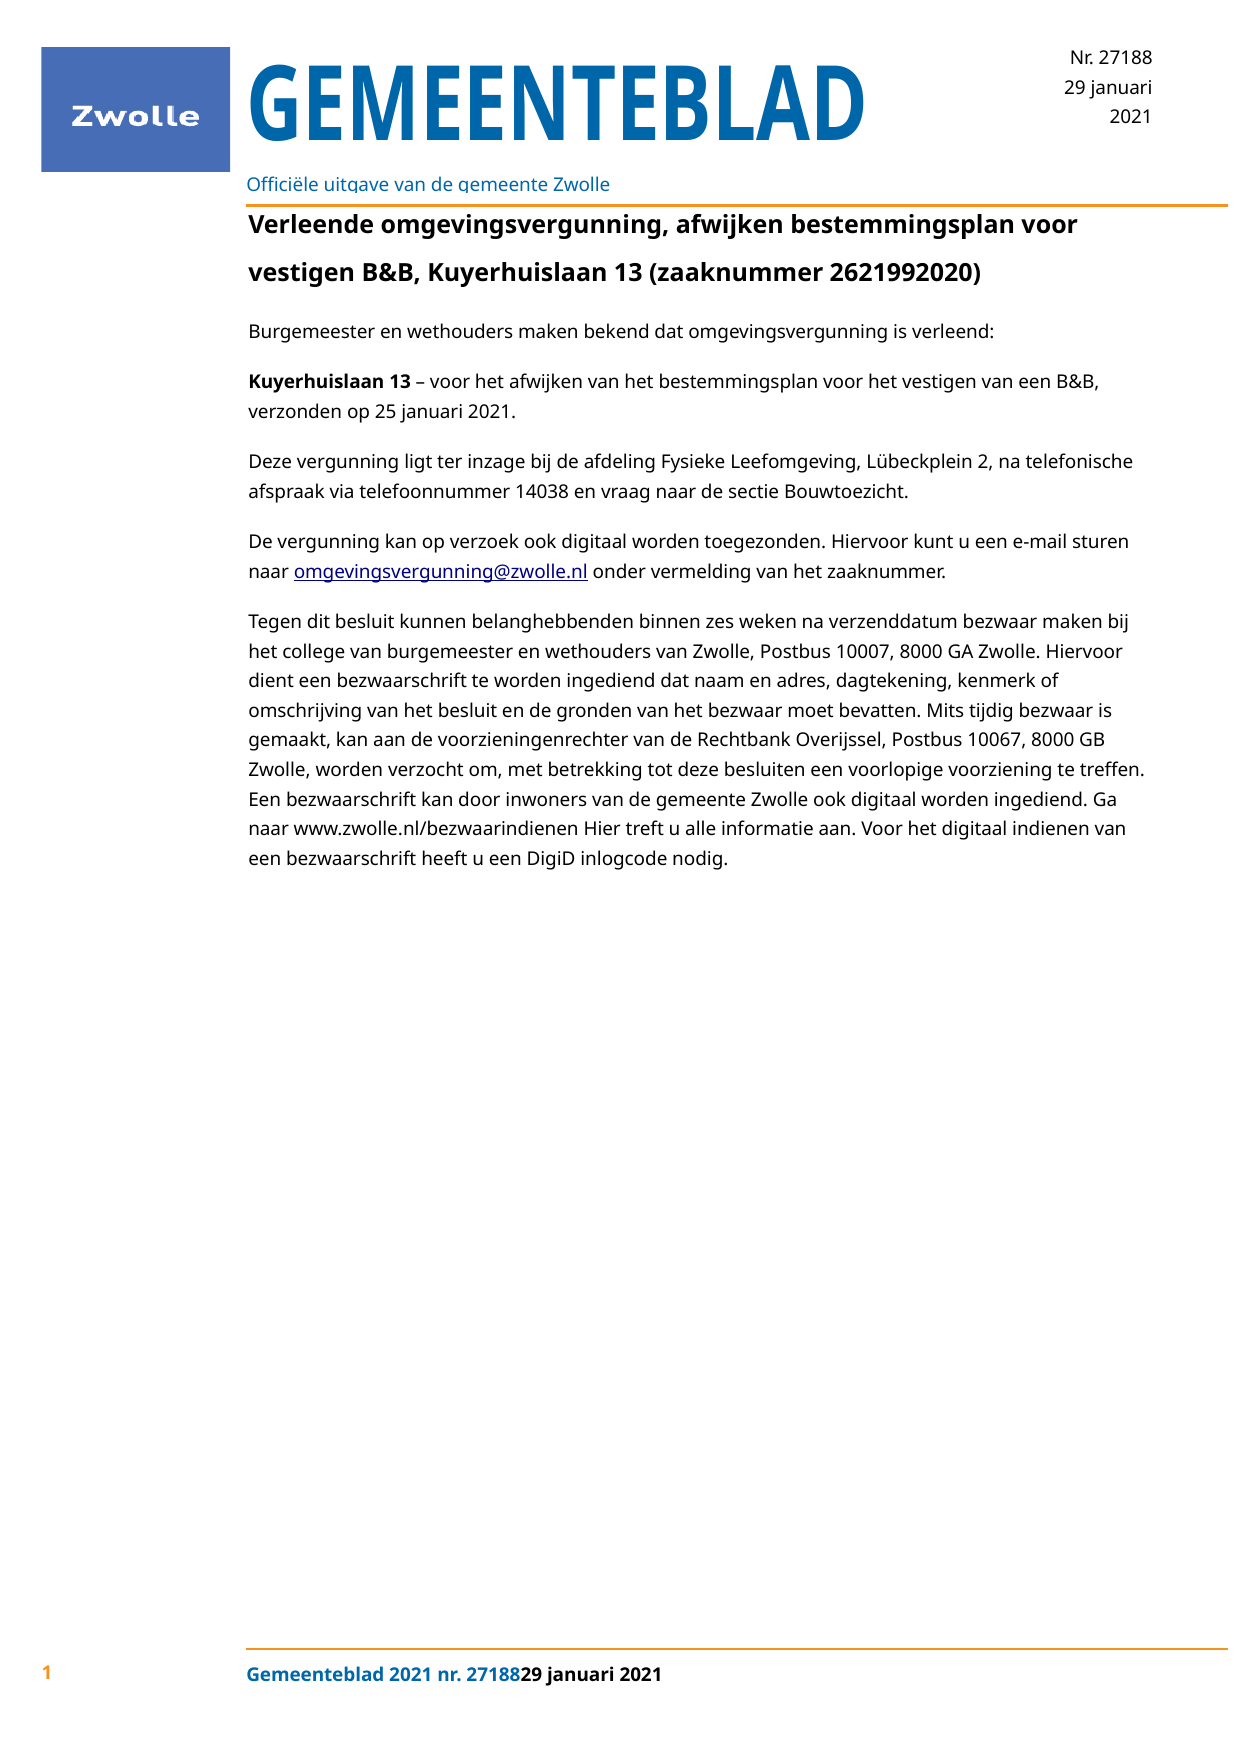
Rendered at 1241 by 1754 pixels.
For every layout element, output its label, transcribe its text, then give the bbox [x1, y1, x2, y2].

text Tegen dit besluit kunnen belanghebbenden binnen zes weken na verzenddatum bezwaar maken bij het college van burgemeester en wethouders van Zwolle, Postbus 10007, 8000 GA Zwolle. Hiervoor dient een bezwaarschrift te worden ingediend dat naam en adres, dagtekening, kenmerk of omschrijving van het besluit en de gronden van het bezwaar moet bevatten. Mits tijdig bezwaar is gemaakt, kan aan de voorzieningenrechter van de Rechtbank Overijssel, Postbus 10067, 8000 GB Zwolle, worden verzocht om, met betrekking tot deze besluiten een voorlopige voorziening te treffen. Een bezwaarschrift kan door inwoners van de gemeente Zwolle ook digitaal worden ingediend. Ga naar www.zwolle.nl/bezwaarindienen Hier treft u alle informatie aan. Voor het digitaal indienen van een bezwaarschrift heeft u een DigiD inlogcode nodig. [248, 608, 1152, 871]
text Kuyerhuislaan 13 – voor het afwijken van het bestemmingsplan voor het vestigen van een B&B, verzonden op 25 januari 2021. [248, 368, 1152, 424]
text De vergunning kan op verzoek ook digitaal worden toegezonden. Hiervoor kunt u een e-mail sturen naar omgevingsvergunning@zwolle.nl onder vermelding van het zaaknummer. [248, 528, 1152, 584]
text Burgemeester en wethouders maken bekend dat omgevingsvergunning is verleend: [248, 318, 1152, 344]
text Verleende omgevingsvergunning, afwijken bestemmingsplan voor vestigen B&B, Kuyerhuislaan 13 (zaaknummer 2621992020) [248, 207, 1152, 288]
picture [41, 47, 231, 172]
text Deze vergunning ligt ter inzage bij de afdeling Fysieke Leefomgeving, Lübeckplein 2, na telefonische afspraak via telefoonnummer 14038 en vraag naar de sectie Bouwtoezicht. [248, 448, 1152, 504]
